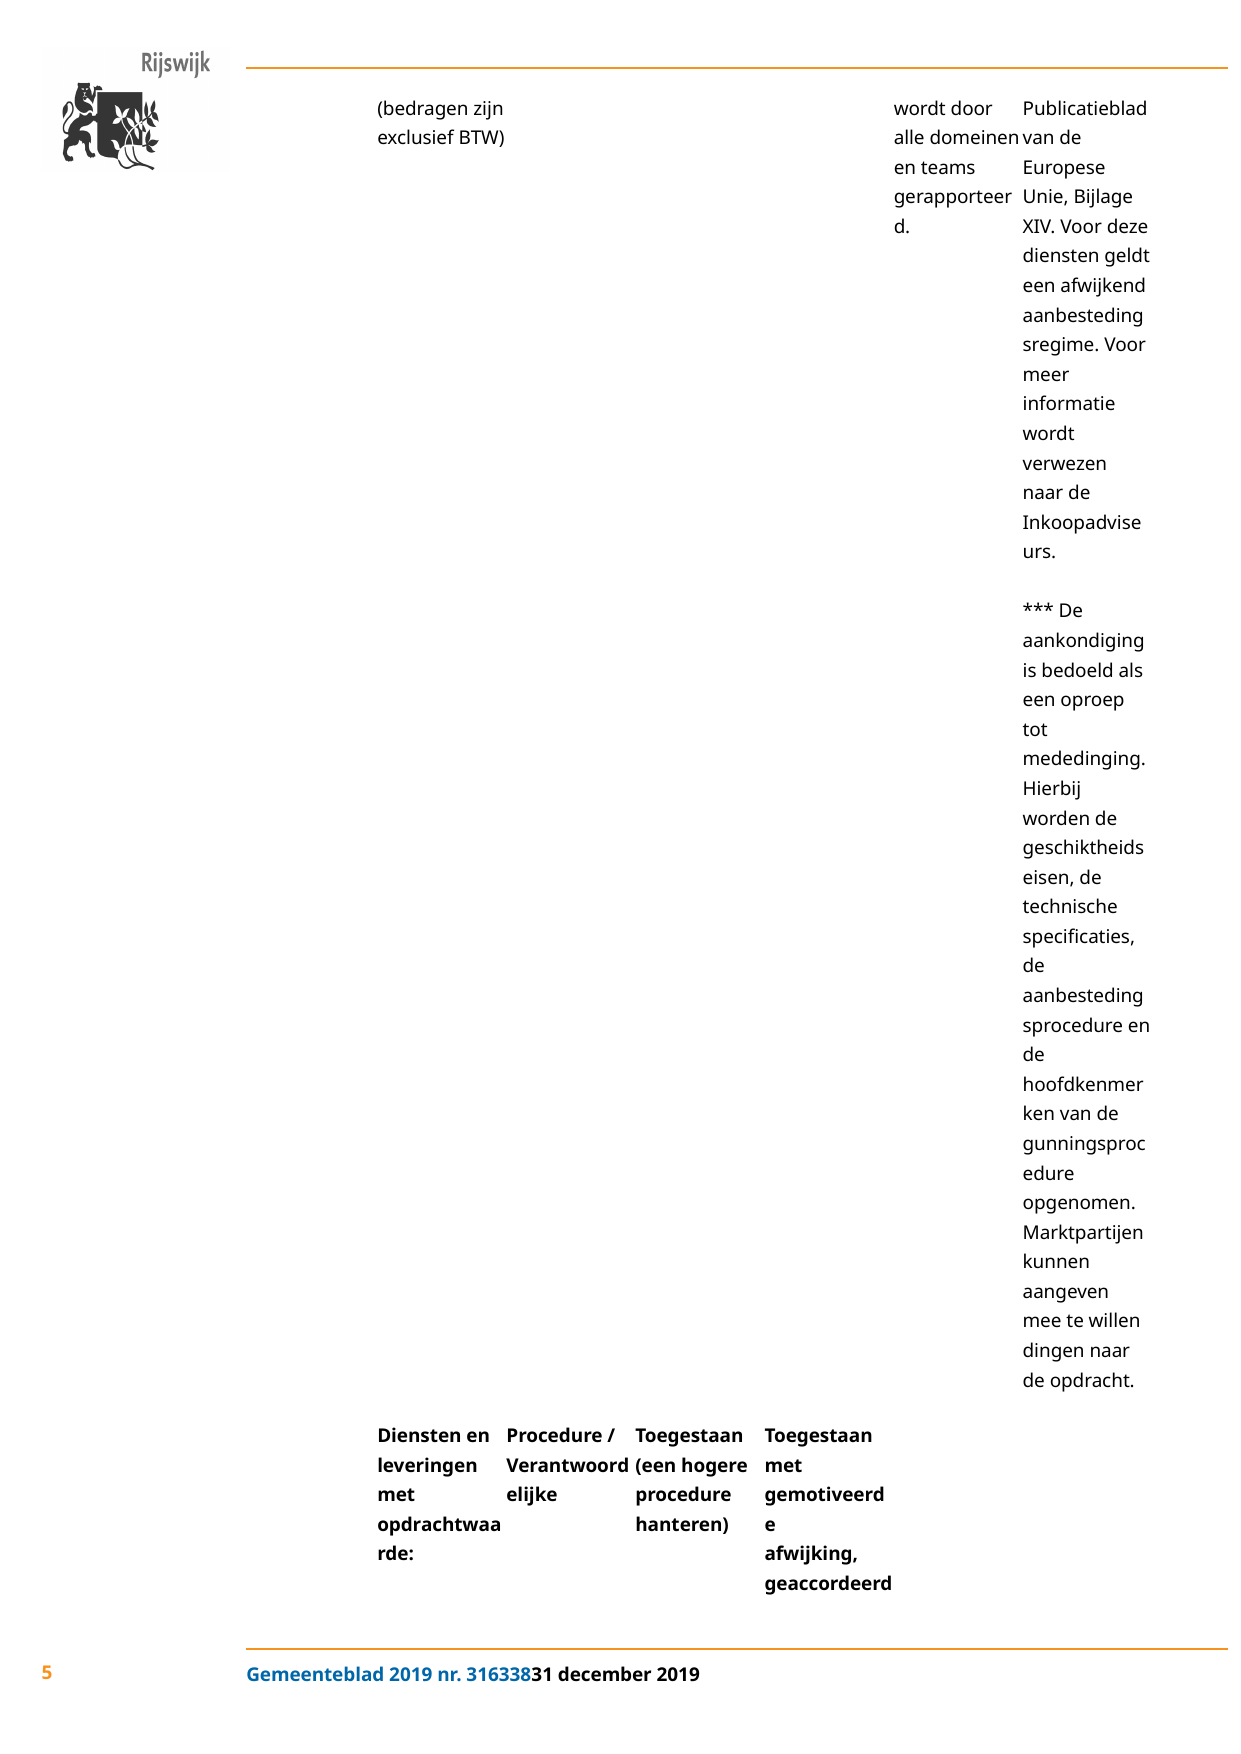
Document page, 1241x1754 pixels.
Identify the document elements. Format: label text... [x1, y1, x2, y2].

table_cell Toegestaan met gemotiveerde afwijking, geaccordeerd [764, 1422, 893, 1596]
table_cell [248, 1422, 377, 1596]
table_cell Procedure / Verantwoordelijke [506, 1422, 635, 1596]
table_cell Publicatieblad van de Europese Unie, Bijlage XIV. Voor deze diensten geldt een afwijkend aanbestedingsregime. Voor meer informatie wordt verwezen naar de Inkoopadviseurs. *** De aankondiging is bedoeld als een oproep tot mededinging. Hierbij worden de geschiktheidseisen, de technische specificaties, de aanbestedingsprocedure en de hoofdkenmerken van de gunningsprocedure opgenomen. Marktpartijen kunnen aangeven mee te willen dingen naar de opdracht. [1023, 95, 1152, 1422]
table_cell wordt door alle domeinen en teams gerapporteerd. [894, 95, 1022, 1422]
table_cell [635, 95, 764, 1422]
table_cell [1023, 1422, 1152, 1596]
table_cell [894, 1422, 1022, 1596]
table_cell Diensten en leveringen met opdrachtwaarde: [377, 1422, 506, 1596]
table_cell (bedragen zijn exclusief BTW) [377, 95, 506, 1422]
table_cell [248, 95, 377, 1422]
table_cell [506, 95, 635, 1422]
picture [41, 47, 231, 172]
table_cell [764, 95, 893, 1422]
table_cell Toegestaan (een hogere procedure hanteren) [635, 1422, 764, 1596]
